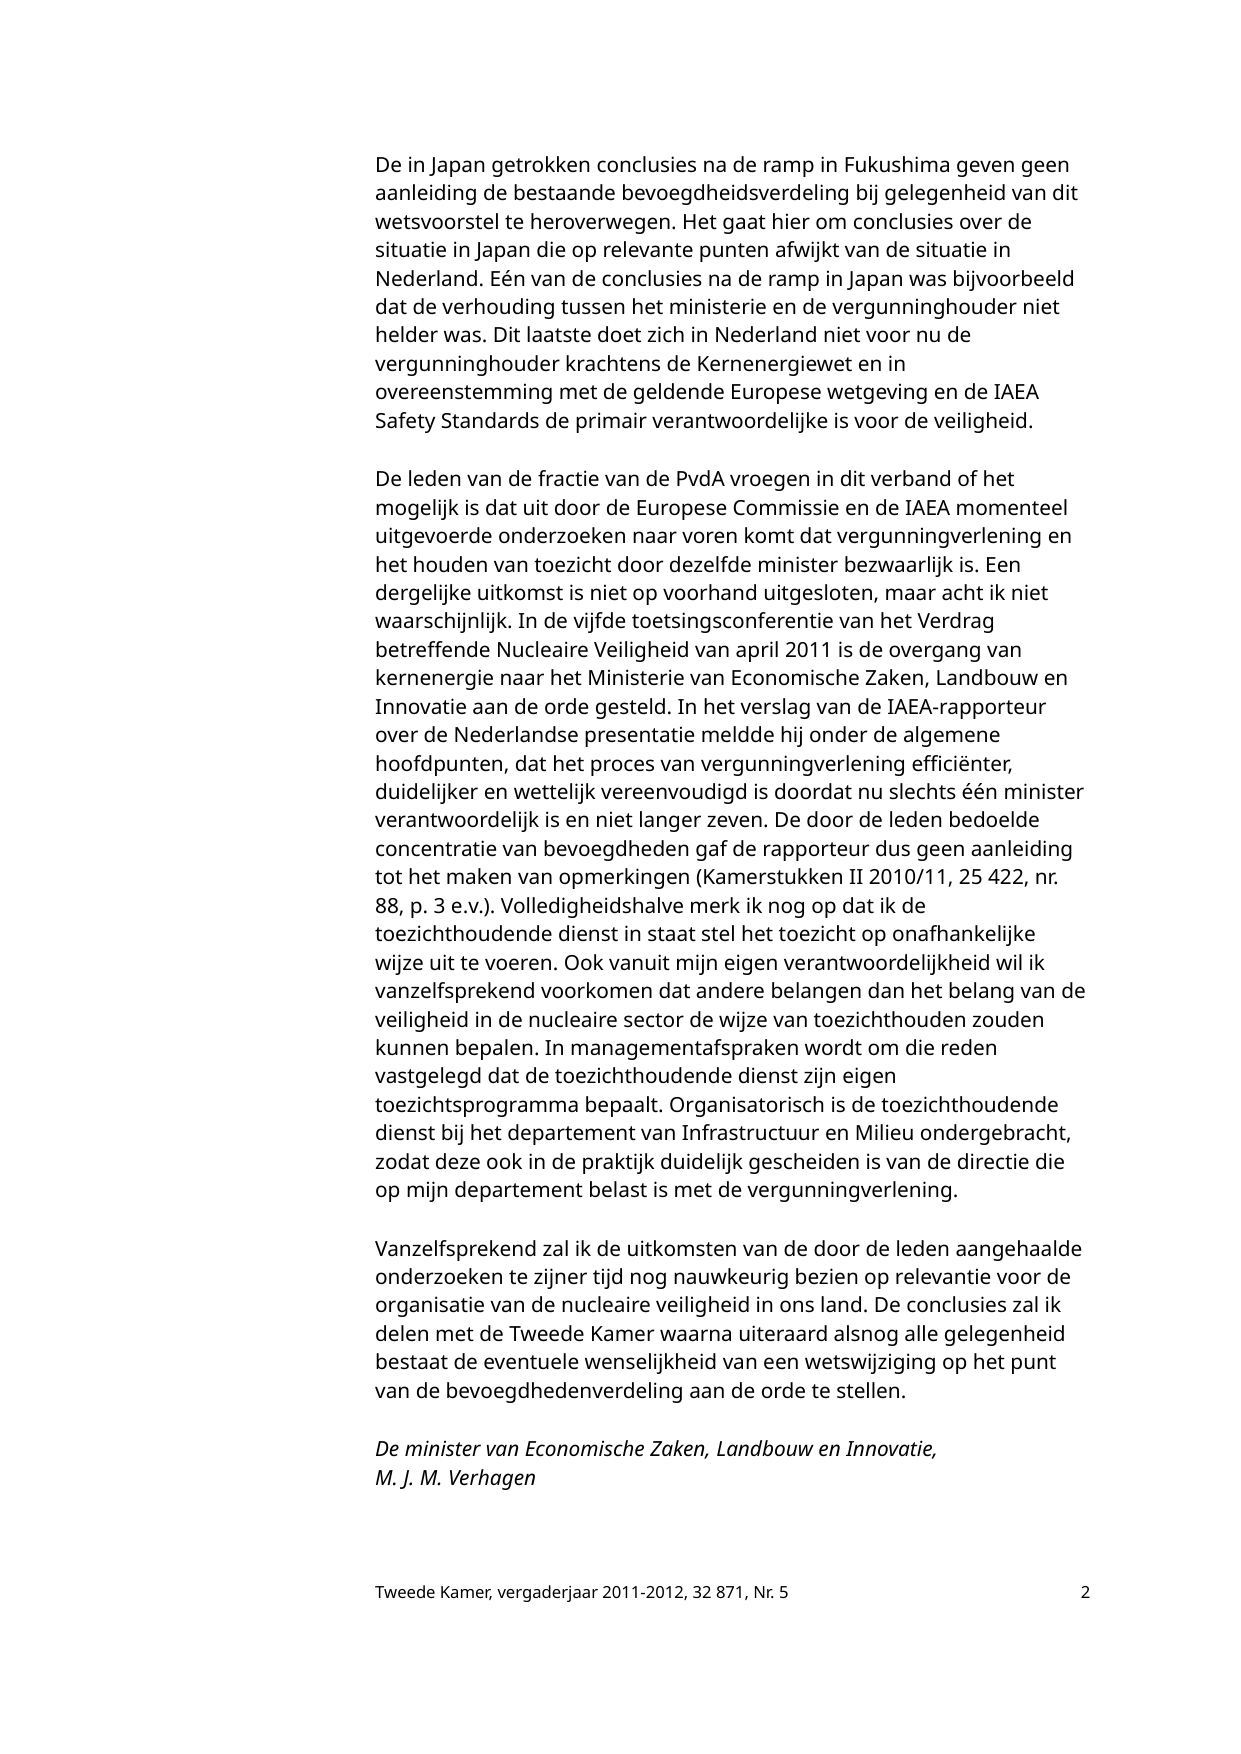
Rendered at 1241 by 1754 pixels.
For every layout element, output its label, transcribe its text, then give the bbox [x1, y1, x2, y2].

text M. J. M. Verhagen [375, 1463, 1090, 1491]
text De leden van de fractie van de PvdA vroegen in dit verband of het mogelijk is dat uit door de Europese Commissie en de IAEA momenteel uitgevoerde onderzoeken naar voren komt dat vergunningverlening en het houden van toezicht door dezelfde minister bezwaarlijk is. Een dergelijke uitkomst is niet op voorhand uitgesloten, maar acht ik niet waarschijnlijk. In de vijfde toetsingsconferentie van het Verdrag betreffende Nucleaire Veiligheid van april 2011 is de overgang van kernenergie naar het Ministerie van Economische Zaken, Landbouw en Innovatie aan de orde gesteld. In het verslag van de IAEA-rapporteur over de Nederlandse presentatie meldde hij onder de algemene hoofdpunten, dat het proces van vergunningverlening efficiënter, duidelijker en wettelijk vereenvoudigd is doordat nu slechts één minister verantwoordelijk is en niet langer zeven. De door de leden bedoelde concentratie van bevoegdheden gaf de rapporteur dus geen aanleiding tot het maken van opmerkingen (Kamerstukken II 2010/11, 25 422, nr. 88, p. 3 e.v.). Volledigheidshalve merk ik nog op dat ik de toezichthoudende dienst in staat stel het toezicht op onafhankelijke wijze uit te voeren. Ook vanuit mijn eigen verantwoordelijkheid wil ik vanzelfsprekend voorkomen dat andere belangen dan het belang van de veiligheid in de nucleaire sector de wijze van toezichthouden zouden kunnen bepalen. In managementafspraken wordt om die reden vastgelegd dat de toezichthoudende dienst zijn eigen toezichtsprogramma bepaalt. Organisatorisch is de toezichthoudende dienst bij het departement van Infrastructuur en Milieu ondergebracht, zodat deze ook in de praktijk duidelijk gescheiden is van de directie die op mijn departement belast is met de vergunningverlening. [375, 464, 1090, 1204]
text De in Japan getrokken conclusies na de ramp in Fukushima geven geen aanleiding de bestaande bevoegdheidsverdeling bij gelegenheid van dit wetsvoorstel te heroverwegen. Het gaat hier om conclusies over de situatie in Japan die op relevante punten afwijkt van de situatie in Nederland. Eén van de conclusies na de ramp in Japan was bijvoorbeeld dat de verhouding tussen het ministerie en de vergunninghouder niet helder was. Dit laatste doet zich in Nederland niet voor nu de vergunninghouder krachtens de Kernenergiewet en in overeenstemming met de geldende Europese wetgeving en de IAEA Safety Standards de primair verantwoordelijke is voor de veiligheid. [375, 150, 1090, 434]
text Vanzelfsprekend zal ik de uitkomsten van de door de leden aangehaalde onderzoeken te zijner tijd nog nauwkeurig bezien op relevantie voor de organisatie van de nucleaire veiligheid in ons land. De conclusies zal ik delen met de Tweede Kamer waarna uiteraard alsnog alle gelegenheid bestaat de eventuele wenselijkheid van een wetswijziging op het punt van de bevoegdhedenverdeling aan de orde te stellen. [375, 1234, 1090, 1404]
text De minister van Economische Zaken, Landbouw en Innovatie, [375, 1434, 1090, 1463]
